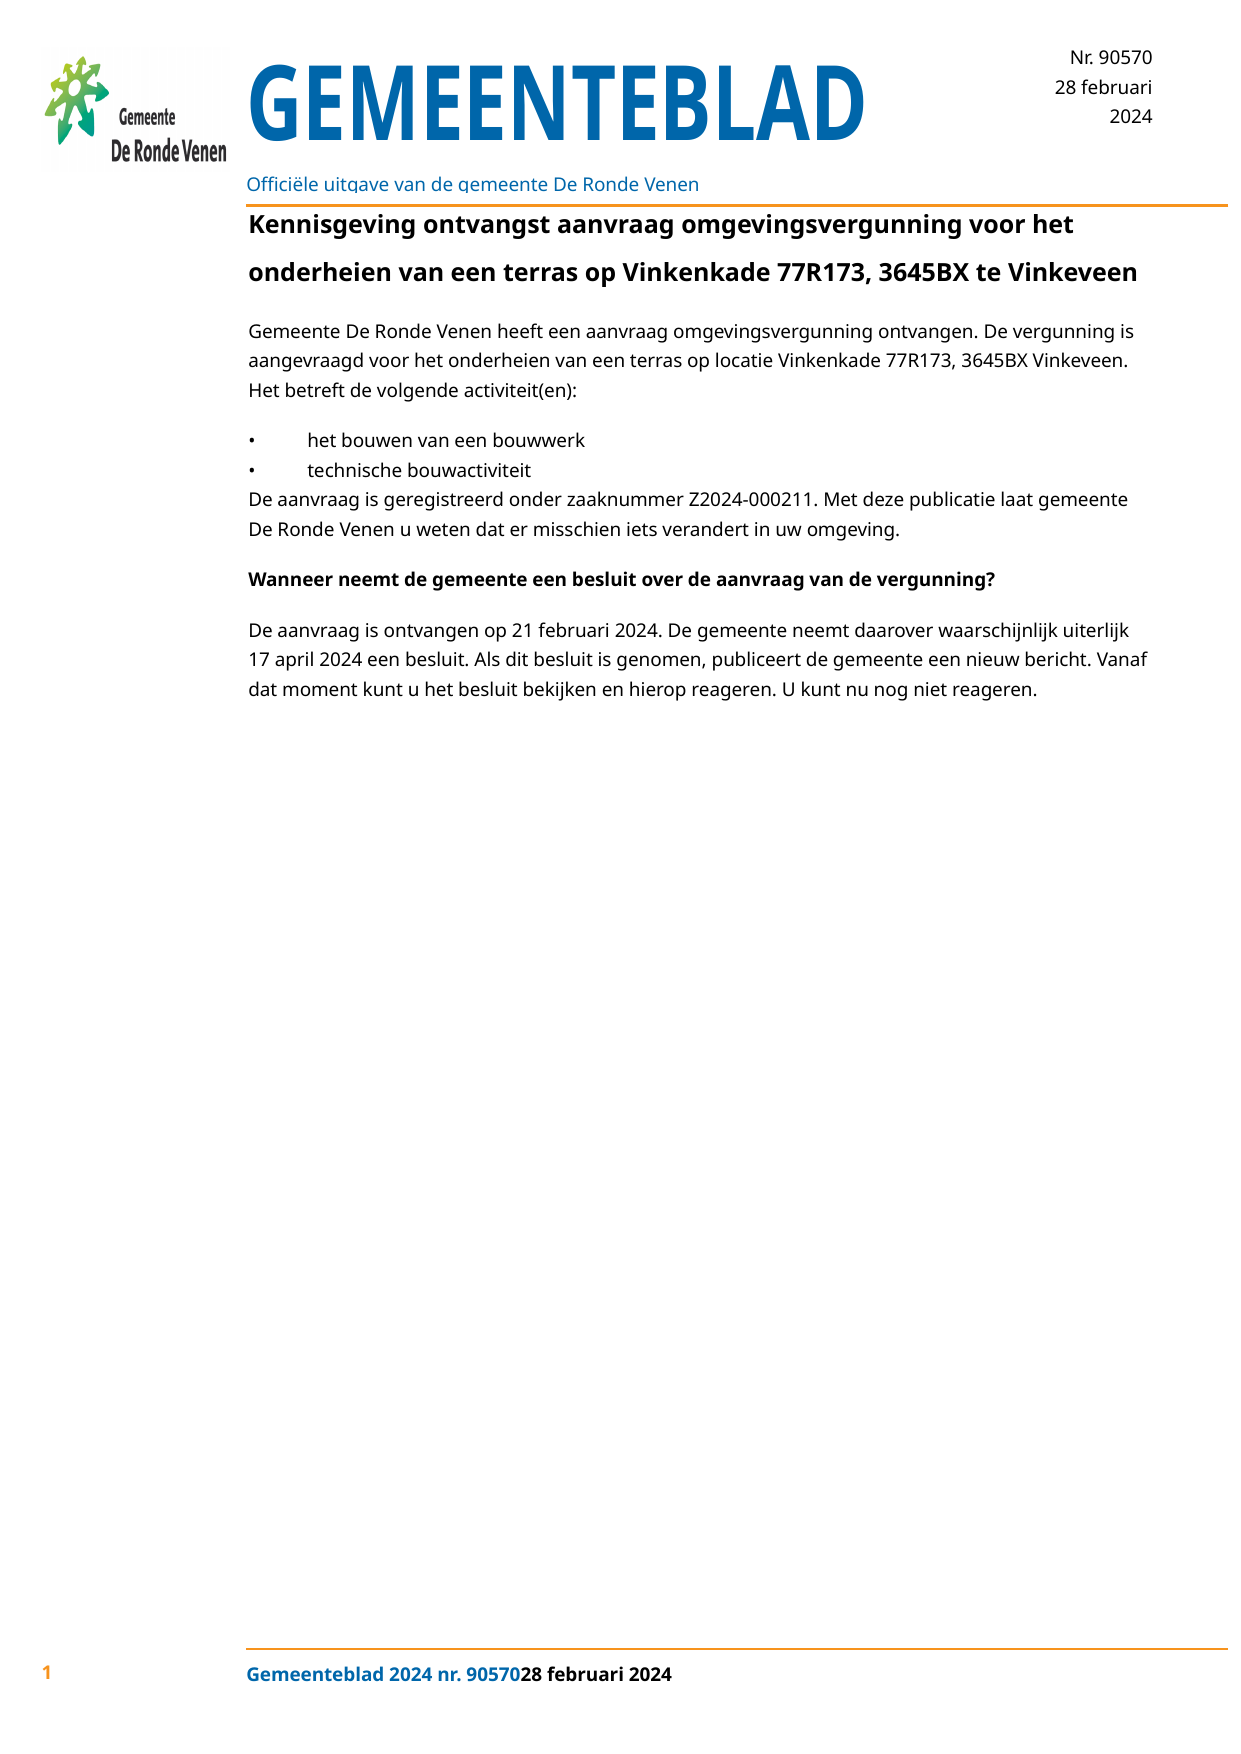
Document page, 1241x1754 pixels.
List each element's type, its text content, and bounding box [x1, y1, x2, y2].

list het bouwen van een bouwwerk [248, 427, 1152, 453]
list technische bouwactiviteit [248, 457, 1152, 483]
text Gemeente De Ronde Venen heeft een aanvraag omgevingsvergunning ontvangen. De vergunning is aangevraagd voor het onderheien van een terras op locatie Vinkenkade 77R173, 3645BX Vinkeveen. Het betreft de volgende activiteit(en): [248, 318, 1152, 403]
text De aanvraag is ontvangen op 21 februari 2024. De gemeente neemt daarover waarschijnlijk uiterlijk 17 april 2024 een besluit. Als dit besluit is genomen, publiceert de gemeente een nieuw bericht. Vanaf dat moment kunt u het besluit bekijken en hierop reageren. U kunt nu nog niet reageren. [248, 617, 1152, 702]
picture [41, 47, 231, 172]
text Wanneer neemt de gemeente een besluit over de aanvraag van de vergunning? [248, 567, 1152, 592]
text De aanvraag is geregistreerd onder zaaknummer Z2024-000211. Met deze publicatie laat gemeente De Ronde Venen u weten dat er misschien iets verandert in uw omgeving. [248, 487, 1152, 542]
text Kennisgeving ontvangst aanvraag omgevingsvergunning voor het onderheien van een terras op Vinkenkade 77R173, 3645BX te Vinkeveen [248, 207, 1152, 288]
